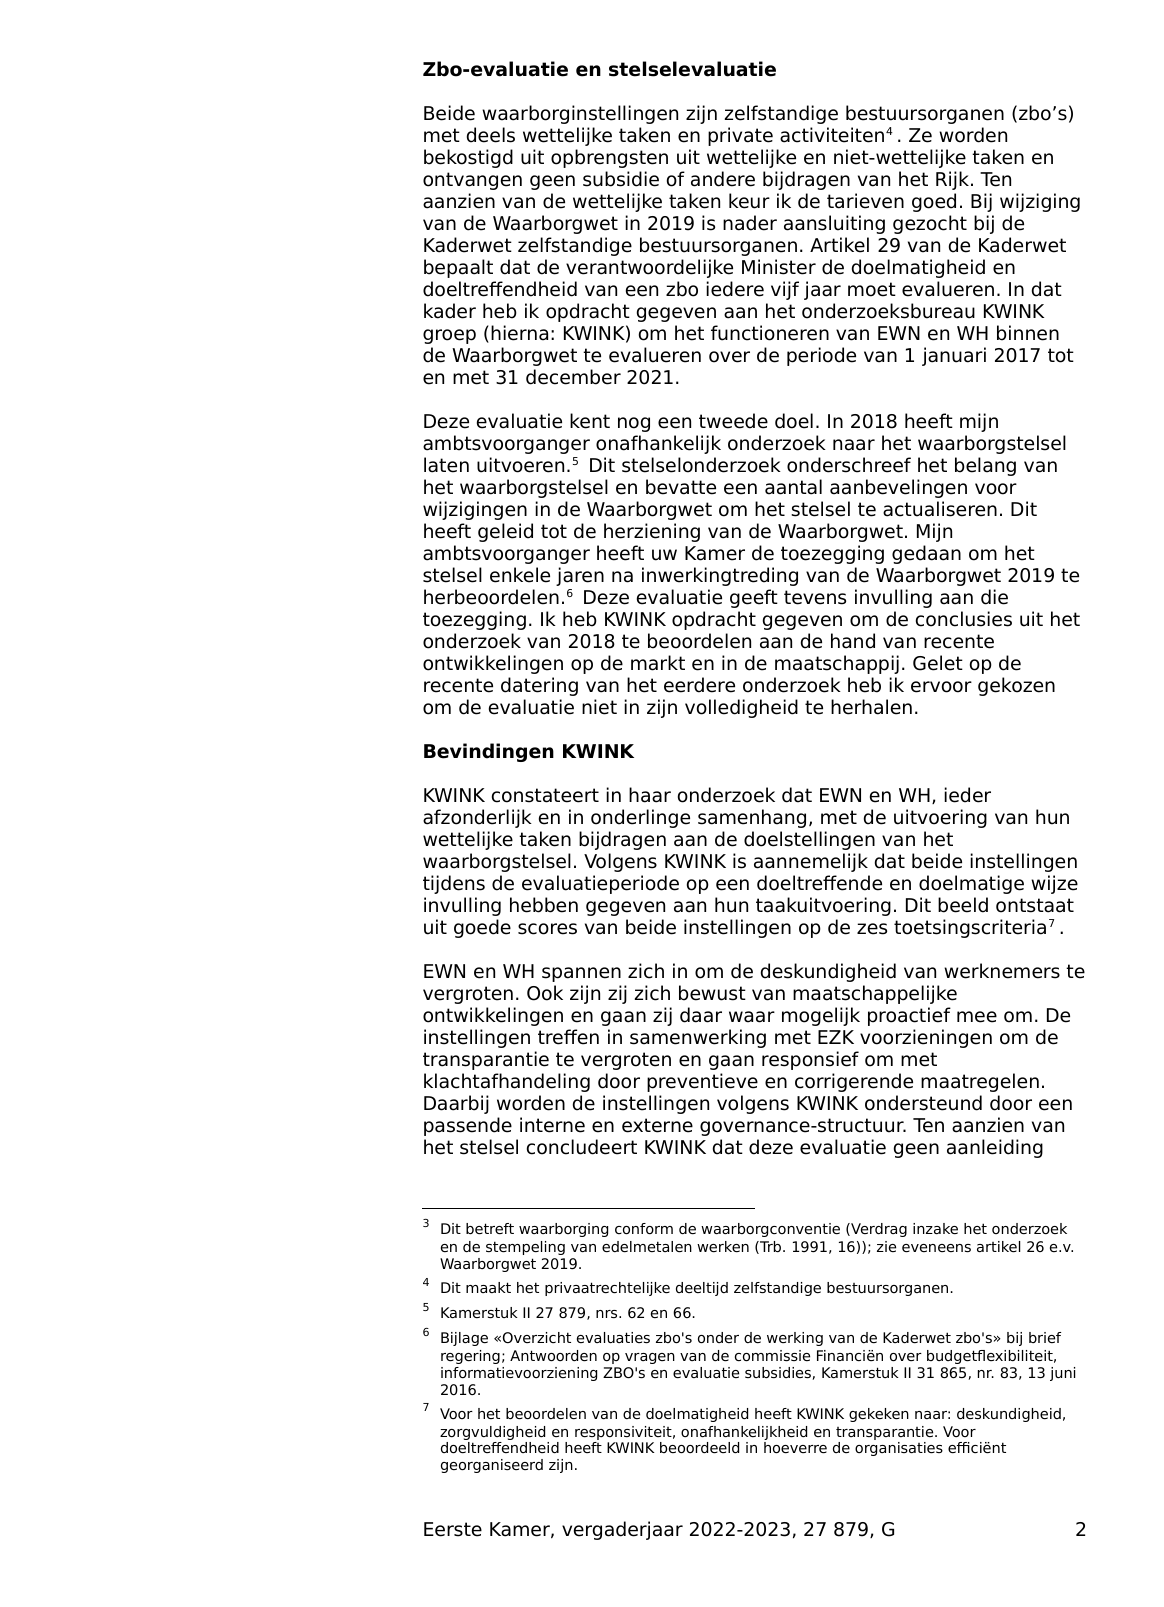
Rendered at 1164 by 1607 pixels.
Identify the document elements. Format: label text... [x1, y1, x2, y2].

text EWN en WH spannen zich in om de deskundigheid van werknemers te vergroten. Ook zijn zij zich bewust van maatschappelijke ontwikkelingen en gaan zij daar waar mogelijk proactief mee om. De instellingen treffen in samenwerking met EZK voorzieningen om de transparantie te vergroten en gaan responsief om met klachtafhandeling door preventieve en corrigerende maatregelen. Daarbij worden de instellingen volgens KWINK ondersteund door een passende interne en externe governance-structuur. Ten aanzien van het stelsel concludeert KWINK dat deze evaluatie geen aanleiding [422, 961, 1087, 1159]
subtitle Zbo-evaluatie en stelselevaluatie [422, 59, 1087, 81]
text Dit betreft waarborging conform de waarborgconventie (Verdrag inzake het onderzoek en de stempeling van edelmetalen werken (Trb. 1991, 16)); zie eveneens artikel 26 e.v. Waarborgwet 2019. [422, 1217, 1087, 1273]
text Kamerstuk II 27 879, nrs. 62 en 66. [422, 1301, 1087, 1323]
text Beide waarborginstellingen zijn zelfstandige bestuursorganen (zbo’s) met deels wettelijke taken en private activiteiten. Ze worden bekostigd uit opbrengsten uit wettelijke en niet-wettelijke taken en ontvangen geen subsidie of andere bijdragen van het Rijk. Ten aanzien van de wettelijke taken keur ik de tarieven goed. Bij wijziging van de Waarborgwet in 2019 is nader aansluiting gezocht bij de Kaderwet zelfstandige bestuursorganen. Artikel 29 van de Kaderwet bepaalt dat de verantwoordelijke Minister de doelmatigheid en doeltreffendheid van een zbo iedere vijf jaar moet evalueren. In dat kader heb ik opdracht gegeven aan het onderzoeksbureau KWINK groep (hierna: KWINK) om het functioneren van EWN en WH binnen de Waarborgwet te evalueren over de periode van 1 januari 2017 tot en met 31 december 2021. [422, 103, 1087, 389]
text Deze evaluatie kent nog een tweede doel. In 2018 heeft mijn ambtsvoorganger onafhankelijk onderzoek naar het waarborgstelsel laten uitvoeren. Dit stelselonderzoek onderschreef het belang van het waarborgstelsel en bevatte een aantal aanbevelingen voor wijzigingen in de Waarborgwet om het stelsel te actualiseren. Dit heeft geleid tot de herziening van de Waarborgwet. Mijn ambtsvoorganger heeft uw Kamer de toezegging gedaan om het stelsel enkele jaren na inwerkingtreding van de Waarborgwet 2019 te herbeoordelen. Deze evaluatie geeft tevens invulling aan die toezegging. Ik heb KWINK opdracht gegeven om de conclusies uit het onderzoek van 2018 te beoordelen aan de hand van recente ontwikkelingen op de markt en in de maatschappij. Gelet op de recente datering van het eerdere onderzoek heb ik ervoor gekozen om de evaluatie niet in zijn volledigheid te herhalen. [422, 411, 1087, 719]
text Dit maakt het privaatrechtelijke deeltijd zelfstandige bestuursorganen. [422, 1276, 1087, 1298]
text Voor het beoordelen van de doelmatigheid heeft KWINK gekeken naar: deskundigheid, zorgvuldigheid en responsiviteit, onafhankelijkheid en transparantie. Voor doeltreffendheid heeft KWINK beoordeeld in hoeverre de organisaties efficiënt georganiseerd zijn. [422, 1402, 1087, 1474]
text Bijlage «Overzicht evaluaties zbo's onder de werking van de Kaderwet zbo's» bij brief regering; Antwoorden op vragen van de commissie Financiën over budgetflexibiliteit, informatievoorziening ZBO's en evaluatie subsidies, Kamerstuk II 31 865, nr. 83, 13 juni 2016. [422, 1326, 1087, 1399]
subtitle Bevindingen KWINK [422, 741, 1087, 763]
text KWINK constateert in haar onderzoek dat EWN en WH, ieder afzonderlijk en in onderlinge samenhang, met de uitvoering van hun wettelijke taken bijdragen aan de doelstellingen van het waarborgstelsel. Volgens KWINK is aannemelijk dat beide instellingen tijdens de evaluatieperiode op een doeltreffende en doelmatige wijze invulling hebben gegeven aan hun taakuitvoering. Dit beeld ontstaat uit goede scores van beide instellingen op de zes toetsingscriteria. [422, 785, 1087, 939]
